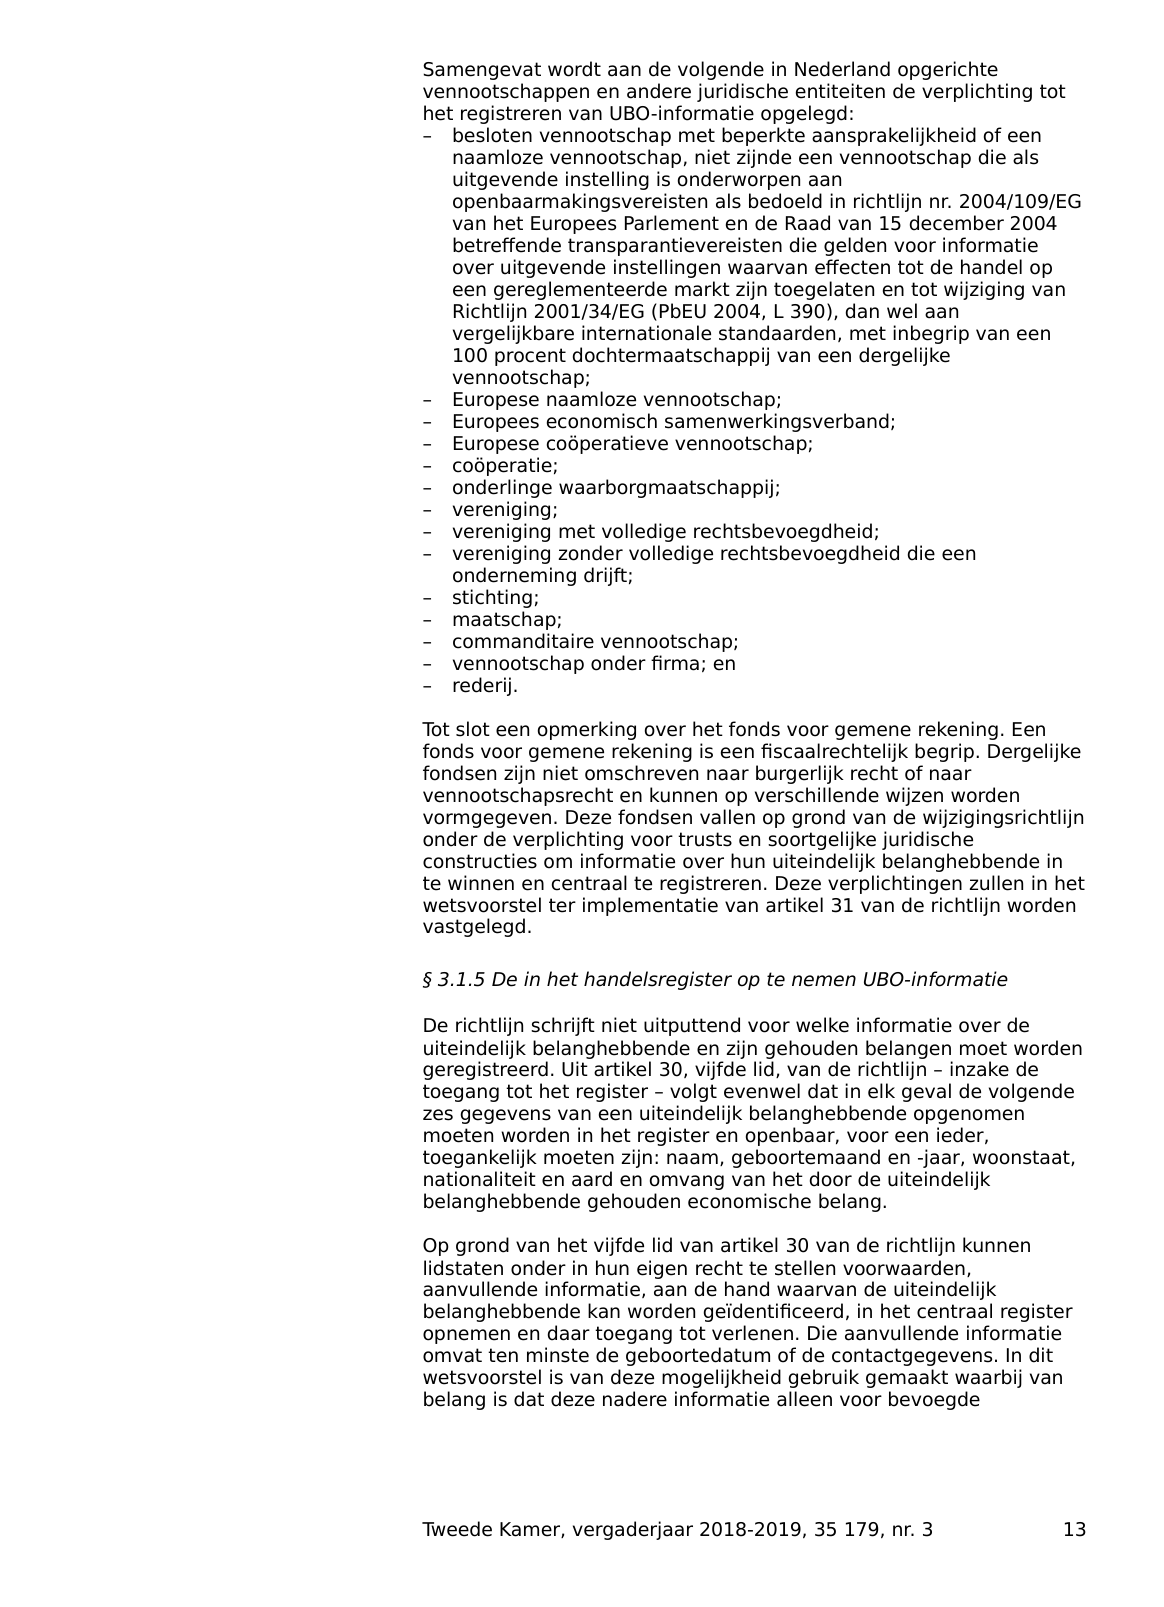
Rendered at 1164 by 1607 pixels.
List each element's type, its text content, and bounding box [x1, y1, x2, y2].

text Op grond van het vijfde lid van artikel 30 van de richtlijn kunnen lidstaten onder in hun eigen recht te stellen voorwaarden, aanvullende informatie, aan de hand waarvan de uiteindelijk belanghebbende kan worden geïdentificeerd, in het centraal register opnemen en daar toegang tot verlenen. Die aanvullende informatie omvat ten minste de geboortedatum of de contactgegevens. In dit wetsvoorstel is van deze mogelijkheid gebruik gemaakt waarbij van belang is dat deze nadere informatie alleen voor bevoegde [422, 1235, 1087, 1411]
text – commanditaire vennootschap; [422, 631, 1087, 652]
text – vereniging met volledige rechtsbevoegdheid; [422, 521, 1087, 543]
text – vereniging zonder volledige rechtsbevoegdheid die een onderneming drijft; [422, 543, 1087, 587]
text – rederij. [422, 674, 1087, 696]
text – vereniging; [422, 499, 1087, 521]
text – Europese coöperatieve vennootschap; [422, 433, 1087, 455]
text – coöperatie; [422, 455, 1087, 477]
text – Europese naamloze vennootschap; [422, 389, 1087, 411]
text – vennootschap onder firma; en [422, 652, 1087, 674]
text – besloten vennootschap met beperkte aansprakelijkheid of een naamloze vennootschap, niet zijnde een vennootschap die als uitgevende instelling is onderworpen aan openbaarmakingsvereisten als bedoeld in richtlijn nr. 2004/109/EG van het Europees Parlement en de Raad van 15 december 2004 betreffende transparantievereisten die gelden voor informatie over uitgevende instellingen waarvan effecten tot de handel op een gereglementeerde markt zijn toegelaten en tot wijziging van Richtlijn 2001/34/EG (PbEU 2004, L 390), dan wel aan vergelijkbare internationale standaarden, met inbegrip van een 100 procent dochtermaatschappij van een dergelijke vennootschap; [422, 125, 1087, 389]
text De richtlijn schrijft niet uitputtend voor welke informatie over de uiteindelijk belanghebbende en zijn gehouden belangen moet worden geregistreerd. Uit artikel 30, vijfde lid, van de richtlijn – inzake de toegang tot het register – volgt evenwel dat in elk geval de volgende zes gegevens van een uiteindelijk belanghebbende opgenomen moeten worden in het register en openbaar, voor een ieder, toegankelijk moeten zijn: naam, geboortemaand en -jaar, woonstaat, nationaliteit en aard en omvang van het door de uiteindelijk belanghebbende gehouden economische belang. [422, 1015, 1087, 1213]
text – maatschap; [422, 608, 1087, 631]
text – stichting; [422, 587, 1087, 608]
text Tot slot een opmerking over het fonds voor gemene rekening. Een fonds voor gemene rekening is een fiscaalrechtelijk begrip. Dergelijke fondsen zijn niet omschreven naar burgerlijk recht of naar vennootschapsrecht en kunnen op verschillende wijzen worden vormgegeven. Deze fondsen vallen op grond van de wijzigingsrichtlijn onder de verplichting voor trusts en soortgelijke juridische constructies om informatie over hun uiteindelijk belanghebbende in te winnen en centraal te registreren. Deze verplichtingen zullen in het wetsvoorstel ter implementatie van artikel 31 van de richtlijn worden vastgelegd. [422, 719, 1087, 938]
subtitle § 3.1.5 De in het handelsregister op te nemen UBO-informatie [422, 968, 1087, 990]
text Samengevat wordt aan de volgende in Nederland opgerichte vennootschappen en andere juridische entiteiten de verplichting tot het registreren van UBO-informatie opgelegd: [422, 59, 1087, 125]
text – Europees economisch samenwerkingsverband; [422, 411, 1087, 433]
text – onderlinge waarborgmaatschappij; [422, 477, 1087, 499]
